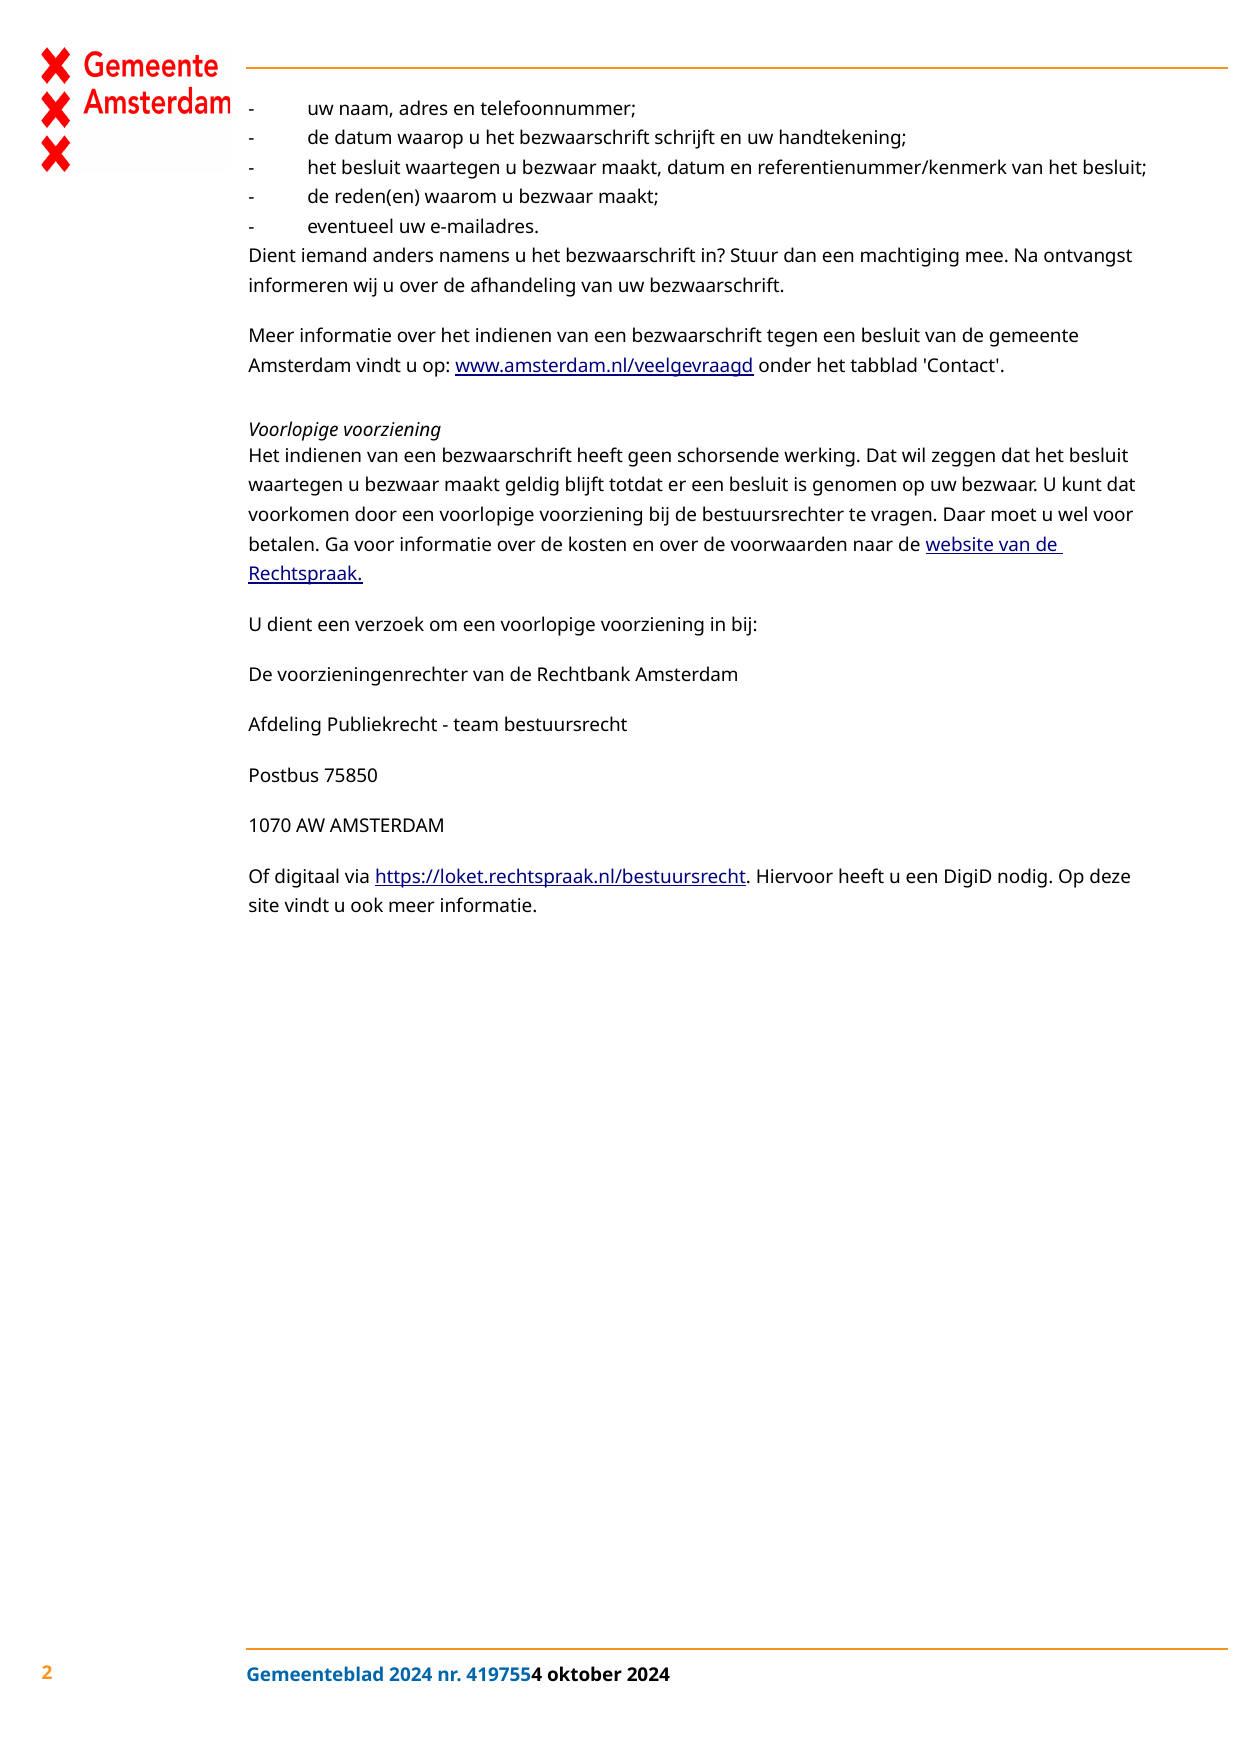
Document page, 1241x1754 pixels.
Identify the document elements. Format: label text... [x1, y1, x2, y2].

list de reden(en) waarom u bezwaar maakt; [248, 183, 1152, 209]
text Of digitaal via https://loket.rechtspraak.nl/bestuursrecht. Hiervoor heeft u een DigiD nodig. Op deze site vindt u ook meer informatie. [248, 863, 1152, 918]
text U dient een verzoek om een voorlopige voorziening in bij: [248, 611, 1152, 636]
text Meer informatie over het indienen van een bezwaarschrift tegen een besluit van de gemeente Amsterdam vindt u op: www.amsterdam.nl/veelgevraagd onder het tabblad 'Contact'. [248, 323, 1152, 378]
text Dient iemand anders namens u het bezwaarschrift in? Stuur dan een machtiging mee. Na ontvangst informeren wij u over de afhandeling van uw bezwaarschrift. [248, 243, 1152, 298]
text Voorlopige voorziening [248, 416, 1152, 442]
text De voorzieningenrechter van de Rechtbank Amsterdam [248, 661, 1152, 687]
text 1070 AW AMSTERDAM [248, 812, 1152, 838]
picture [41, 47, 231, 172]
text Afdeling Publiekrecht - team bestuursrecht [248, 712, 1152, 737]
list uw naam, adres en telefoonnummer; [248, 95, 1152, 121]
list de datum waarop u het bezwaarschrift schrijft en uw handtekening; [248, 124, 1152, 150]
text Het indienen van een bezwaarschrift heeft geen schorsende werking. Dat wil zeggen dat het besluit waartegen u bezwaar maakt geldig blijft totdat er een besluit is genomen op uw bezwaar. U kunt dat voorkomen door een voorlopige voorziening bij de bestuursrechter te vragen. Daar moet u wel voor betalen. Ga voor informatie over de kosten en over de voorwaarden naar de website van de Rechtspraak. [248, 442, 1152, 586]
list eventueel uw e-mailadres. [248, 213, 1152, 239]
text Postbus 75850 [248, 762, 1152, 788]
list het besluit waartegen u bezwaar maakt, datum en referentienummer/kenmerk van het besluit; [248, 154, 1152, 180]
